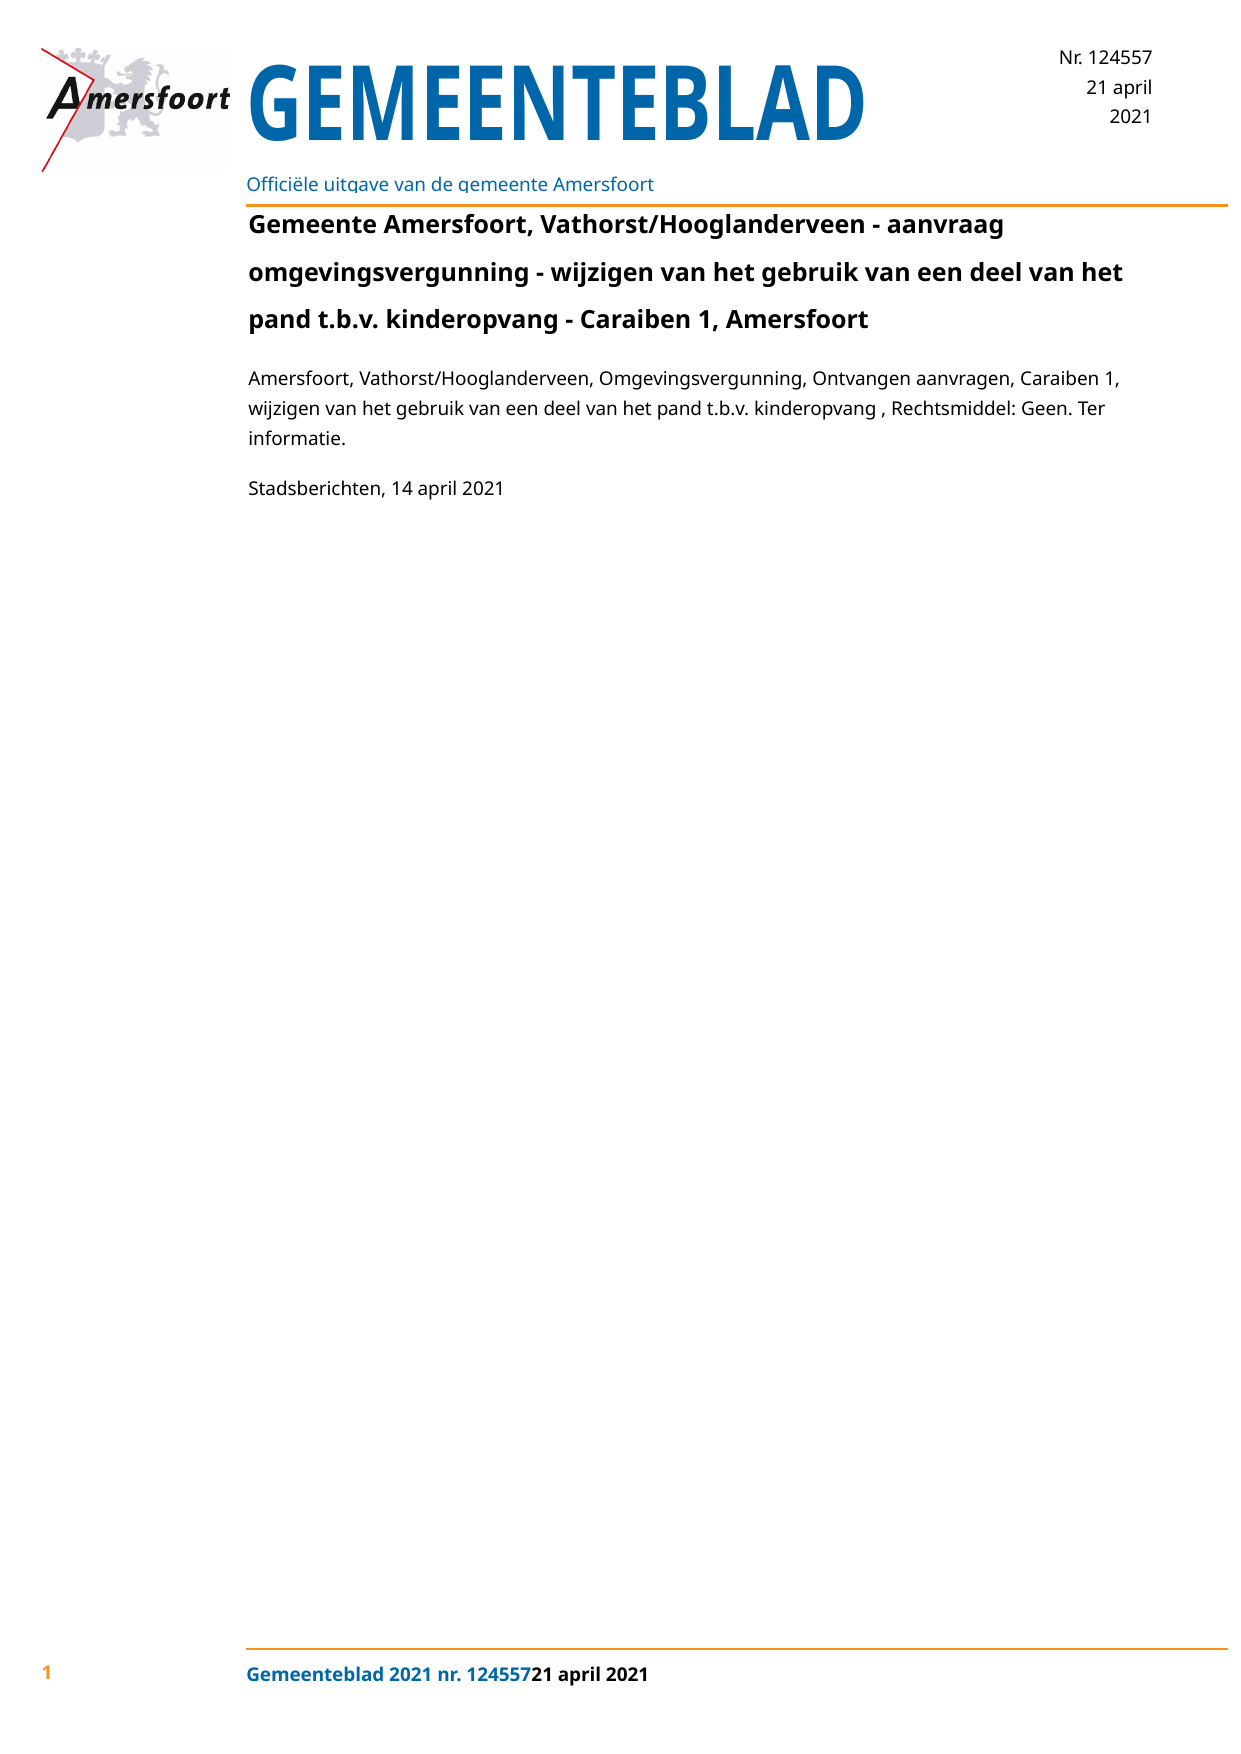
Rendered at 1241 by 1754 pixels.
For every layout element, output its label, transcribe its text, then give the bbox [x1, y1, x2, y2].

text Gemeente Amersfoort, Vathorst/Hooglanderveen - aanvraag omgevingsvergunning - wijzigen van het gebruik van een deel van het pand t.b.v. kinderopvang - Caraiben 1, Amersfoort [248, 207, 1152, 336]
text Stadsberichten, 14 april 2021 [248, 475, 1152, 501]
text Amersfoort, Vathorst/Hooglanderveen, Omgevingsvergunning, Ontvangen aanvragen, Caraiben 1, wijzigen van het gebruik van een deel van het pand t.b.v. kinderopvang , Rechtsmiddel: Geen. Ter informatie. [248, 366, 1152, 450]
picture [41, 47, 231, 172]
